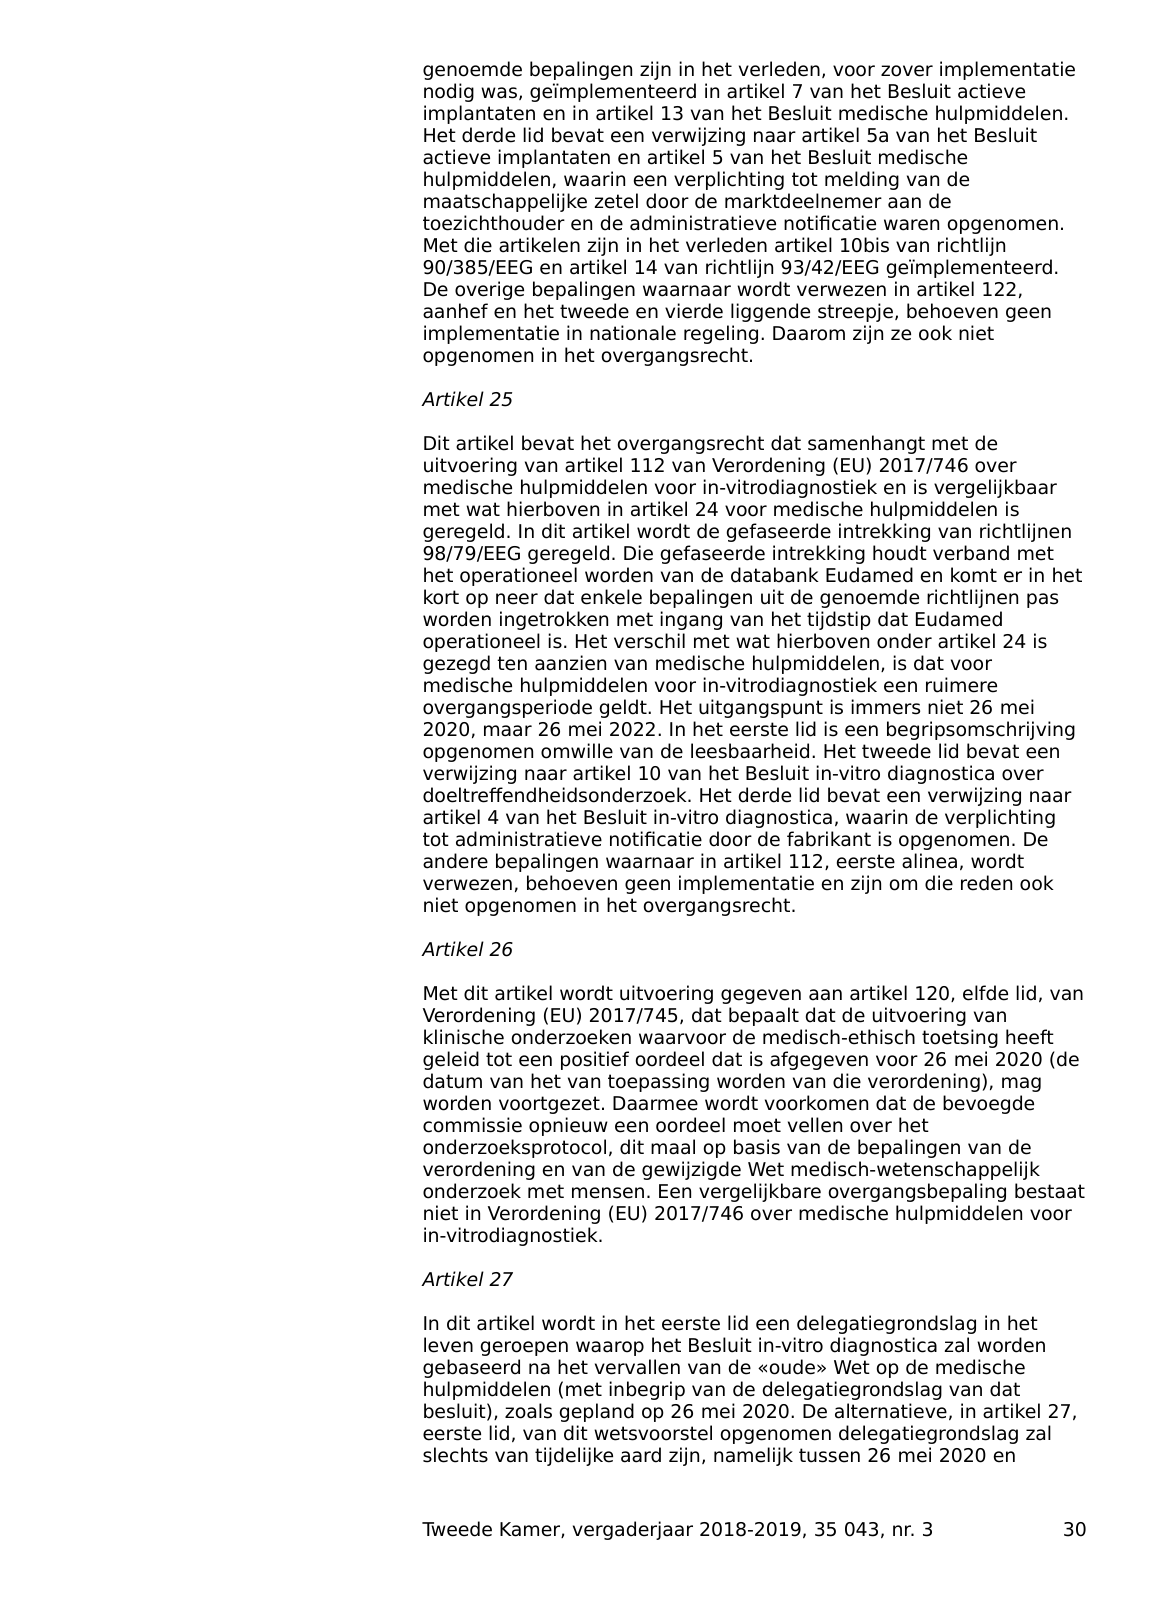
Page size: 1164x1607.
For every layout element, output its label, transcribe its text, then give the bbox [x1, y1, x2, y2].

text Dit artikel bevat het overgangsrecht dat samenhangt met de uitvoering van artikel 112 van Verordening (EU) 2017/746 over medische hulpmiddelen voor in-vitrodiagnostiek en is vergelijkbaar met wat hierboven in artikel 24 voor medische hulpmiddelen is geregeld. In dit artikel wordt de gefaseerde intrekking van richtlijnen 98/79/EEG geregeld. Die gefaseerde intrekking houdt verband met het operationeel worden van de databank Eudamed en komt er in het kort op neer dat enkele bepalingen uit de genoemde richtlijnen pas worden ingetrokken met ingang van het tijdstip dat Eudamed operationeel is. Het verschil met wat hierboven onder artikel 24 is gezegd ten aanzien van medische hulpmiddelen, is dat voor medische hulpmiddelen voor in-vitrodiagnostiek een ruimere overgangsperiode geldt. Het uitgangspunt is immers niet 26 mei 2020, maar 26 mei 2022. In het eerste lid is een begripsomschrijving opgenomen omwille van de leesbaarheid. Het tweede lid bevat een verwijzing naar artikel 10 van het Besluit in-vitro diagnostica over doeltreffendheidsonderzoek. Het derde lid bevat een verwijzing naar artikel 4 van het Besluit in-vitro diagnostica, waarin de verplichting tot administratieve notificatie door de fabrikant is opgenomen. De andere bepalingen waarnaar in artikel 112, eerste alinea, wordt verwezen, behoeven geen implementatie en zijn om die reden ook niet opgenomen in het overgangsrecht. [422, 433, 1087, 917]
subtitle Artikel 26 [422, 939, 1087, 961]
text genoemde bepalingen zijn in het verleden, voor zover implementatie nodig was, geïmplementeerd in artikel 7 van het Besluit actieve implantaten en in artikel 13 van het Besluit medische hulpmiddelen. Het derde lid bevat een verwijzing naar artikel 5a van het Besluit actieve implantaten en artikel 5 van het Besluit medische hulpmiddelen, waarin een verplichting tot melding van de maatschappelijke zetel door de marktdeelnemer aan de toezichthouder en de administratieve notificatie waren opgenomen. Met die artikelen zijn in het verleden artikel 10bis van richtlijn 90/385/EEG en artikel 14 van richtlijn 93/42/EEG geïmplementeerd. De overige bepalingen waarnaar wordt verwezen in artikel 122, aanhef en het tweede en vierde liggende streepje, behoeven geen implementatie in nationale regeling. Daarom zijn ze ook niet opgenomen in het overgangsrecht. [422, 59, 1087, 367]
text Met dit artikel wordt uitvoering gegeven aan artikel 120, elfde lid, van Verordening (EU) 2017/745, dat bepaalt dat de uitvoering van klinische onderzoeken waarvoor de medisch-ethisch toetsing heeft geleid tot een positief oordeel dat is afgegeven voor 26 mei 2020 (de datum van het van toepassing worden van die verordening), mag worden voortgezet. Daarmee wordt voorkomen dat de bevoegde commissie opnieuw een oordeel moet vellen over het onderzoeksprotocol, dit maal op basis van de bepalingen van de verordening en van de gewijzigde Wet medisch-wetenschappelijk onderzoek met mensen. Een vergelijkbare overgangsbepaling bestaat niet in Verordening (EU) 2017/746 over medische hulpmiddelen voor in-vitrodiagnostiek. [422, 983, 1087, 1247]
text In dit artikel wordt in het eerste lid een delegatiegrondslag in het leven geroepen waarop het Besluit in-vitro diagnostica zal worden gebaseerd na het vervallen van de «oude» Wet op de medische hulpmiddelen (met inbegrip van de delegatiegrondslag van dat besluit), zoals gepland op 26 mei 2020. De alternatieve, in artikel 27, eerste lid, van dit wetsvoorstel opgenomen delegatiegrondslag zal slechts van tijdelijke aard zijn, namelijk tussen 26 mei 2020 en [422, 1313, 1087, 1467]
subtitle Artikel 27 [422, 1269, 1087, 1291]
subtitle Artikel 25 [422, 389, 1087, 411]
